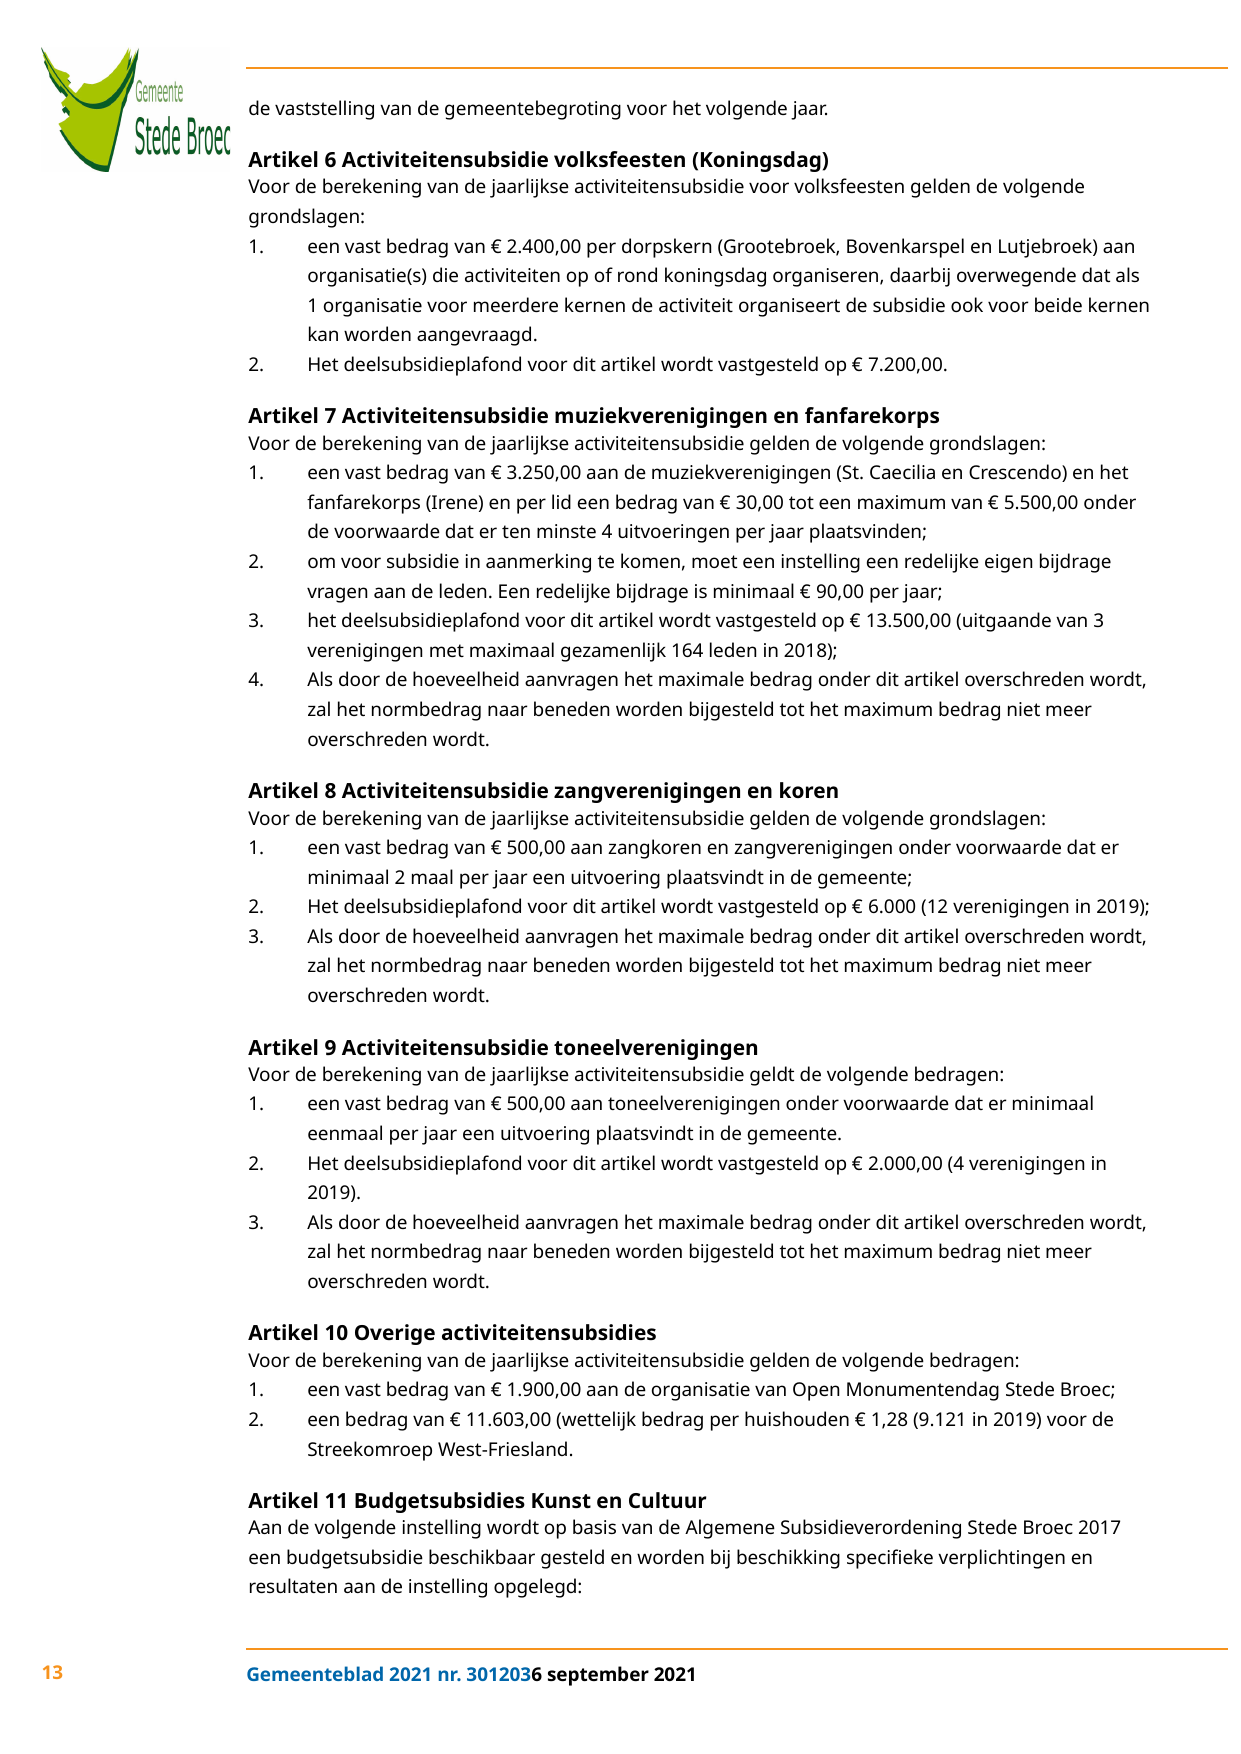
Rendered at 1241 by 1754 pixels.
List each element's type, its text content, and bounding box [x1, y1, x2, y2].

text de vaststelling van de gemeentebegroting voor het volgende jaar. [248, 95, 1152, 121]
text Artikel 7 Activiteitensubsidie muziekverenigingen en fanfarekorps [248, 402, 1152, 430]
list het deelsubsidieplafond voor dit artikel wordt vastgesteld op € 13.500,00 (uitgaande van 3 verenigingen met maximaal gezamenlijk 164 leden in 2018); [248, 607, 1152, 663]
list Het deelsubsidieplafond voor dit artikel wordt vastgesteld op € 2.000,00 (4 verenigingen in 2019). [248, 1150, 1152, 1205]
text Artikel 10 Overige activiteitensubsidies [248, 1318, 1152, 1347]
list een vast bedrag van € 2.400,00 per dorpskern (Grootebroek, Bovenkarspel en Lutjebroek) aan organisatie(s) die activiteiten op of rond koningsdag organiseren, daarbij overwegende dat als 1 organisatie voor meerdere kernen de activiteit organiseert de subsidie ook voor beide kernen kan worden aangevraagd. [248, 233, 1152, 347]
text Artikel 9 Activiteitensubsidie toneelverenigingen [248, 1033, 1152, 1061]
text Aan de volgende instelling wordt op basis van de Algemene Subsidieverordening Stede Broec 2017 een budgetsubsidie beschikbaar gesteld en worden bij beschikking specifieke verplichtingen en resultaten aan de instelling opgelegd: [248, 1514, 1152, 1599]
list een vast bedrag van € 3.250,00 aan de muziekverenigingen (St. Caecilia en Crescendo) en het fanfarekorps (Irene) en per lid een bedrag van € 30,00 tot een maximum van € 5.500,00 onder de voorwaarde dat er ten minste 4 uitvoeringen per jaar plaatsvinden; [248, 459, 1152, 544]
list Als door de hoeveelheid aanvragen het maximale bedrag onder dit artikel overschreden wordt, zal het normbedrag naar beneden worden bijgesteld tot het maximum bedrag niet meer overschreden wordt. [248, 1209, 1152, 1294]
list Het deelsubsidieplafond voor dit artikel wordt vastgesteld op € 6.000 (12 verenigingen in 2019); [248, 893, 1152, 919]
text Voor de berekening van de jaarlijkse activiteitensubsidie voor volksfeesten gelden de volgende grondslagen: [248, 174, 1152, 229]
list Als door de hoeveelheid aanvragen het maximale bedrag onder dit artikel overschreden wordt, zal het normbedrag naar beneden worden bijgesteld tot het maximum bedrag niet meer overschreden wordt. [248, 923, 1152, 1008]
text Artikel 8 Activiteitensubsidie zangverenigingen en koren [248, 776, 1152, 805]
text Voor de berekening van de jaarlijkse activiteitensubsidie gelden de volgende bedragen: [248, 1347, 1152, 1373]
list Het deelsubsidieplafond voor dit artikel wordt vastgesteld op € 7.200,00. [248, 351, 1152, 377]
text Voor de berekening van de jaarlijkse activiteitensubsidie gelden de volgende grondslagen: [248, 430, 1152, 456]
list een vast bedrag van € 500,00 aan zangkoren en zangverenigingen onder voorwaarde dat er minimaal 2 maal per jaar een uitvoering plaatsvindt in de gemeente; [248, 834, 1152, 889]
text Artikel 11 Budgetsubsidies Kunst en Cultuur [248, 1486, 1152, 1514]
list een vast bedrag van € 1.900,00 aan de organisatie van Open Monumentendag Stede Broec; [248, 1377, 1152, 1402]
text Voor de berekening van de jaarlijkse activiteitensubsidie geldt de volgende bedragen: [248, 1061, 1152, 1087]
list Als door de hoeveelheid aanvragen het maximale bedrag onder dit artikel overschreden wordt, zal het normbedrag naar beneden worden bijgesteld tot het maximum bedrag niet meer overschreden wordt. [248, 667, 1152, 752]
list een vast bedrag van € 500,00 aan toneelverenigingen onder voorwaarde dat er minimaal eenmaal per jaar een uitvoering plaatsvindt in de gemeente. [248, 1091, 1152, 1146]
text Voor de berekening van de jaarlijkse activiteitensubsidie gelden de volgende grondslagen: [248, 805, 1152, 830]
list om voor subsidie in aanmerking te komen, moet een instelling een redelijke eigen bijdrage vragen aan de leden. Een redelijke bijdrage is minimaal € 90,00 per jaar; [248, 548, 1152, 604]
list een bedrag van € 11.603,00 (wettelijk bedrag per huishouden € 1,28 (9.121 in 2019) voor de Streekomroep West-Friesland. [248, 1406, 1152, 1461]
text Artikel 6 Activiteitensubsidie volksfeesten (Koningsdag) [248, 145, 1152, 174]
picture [41, 47, 231, 172]
